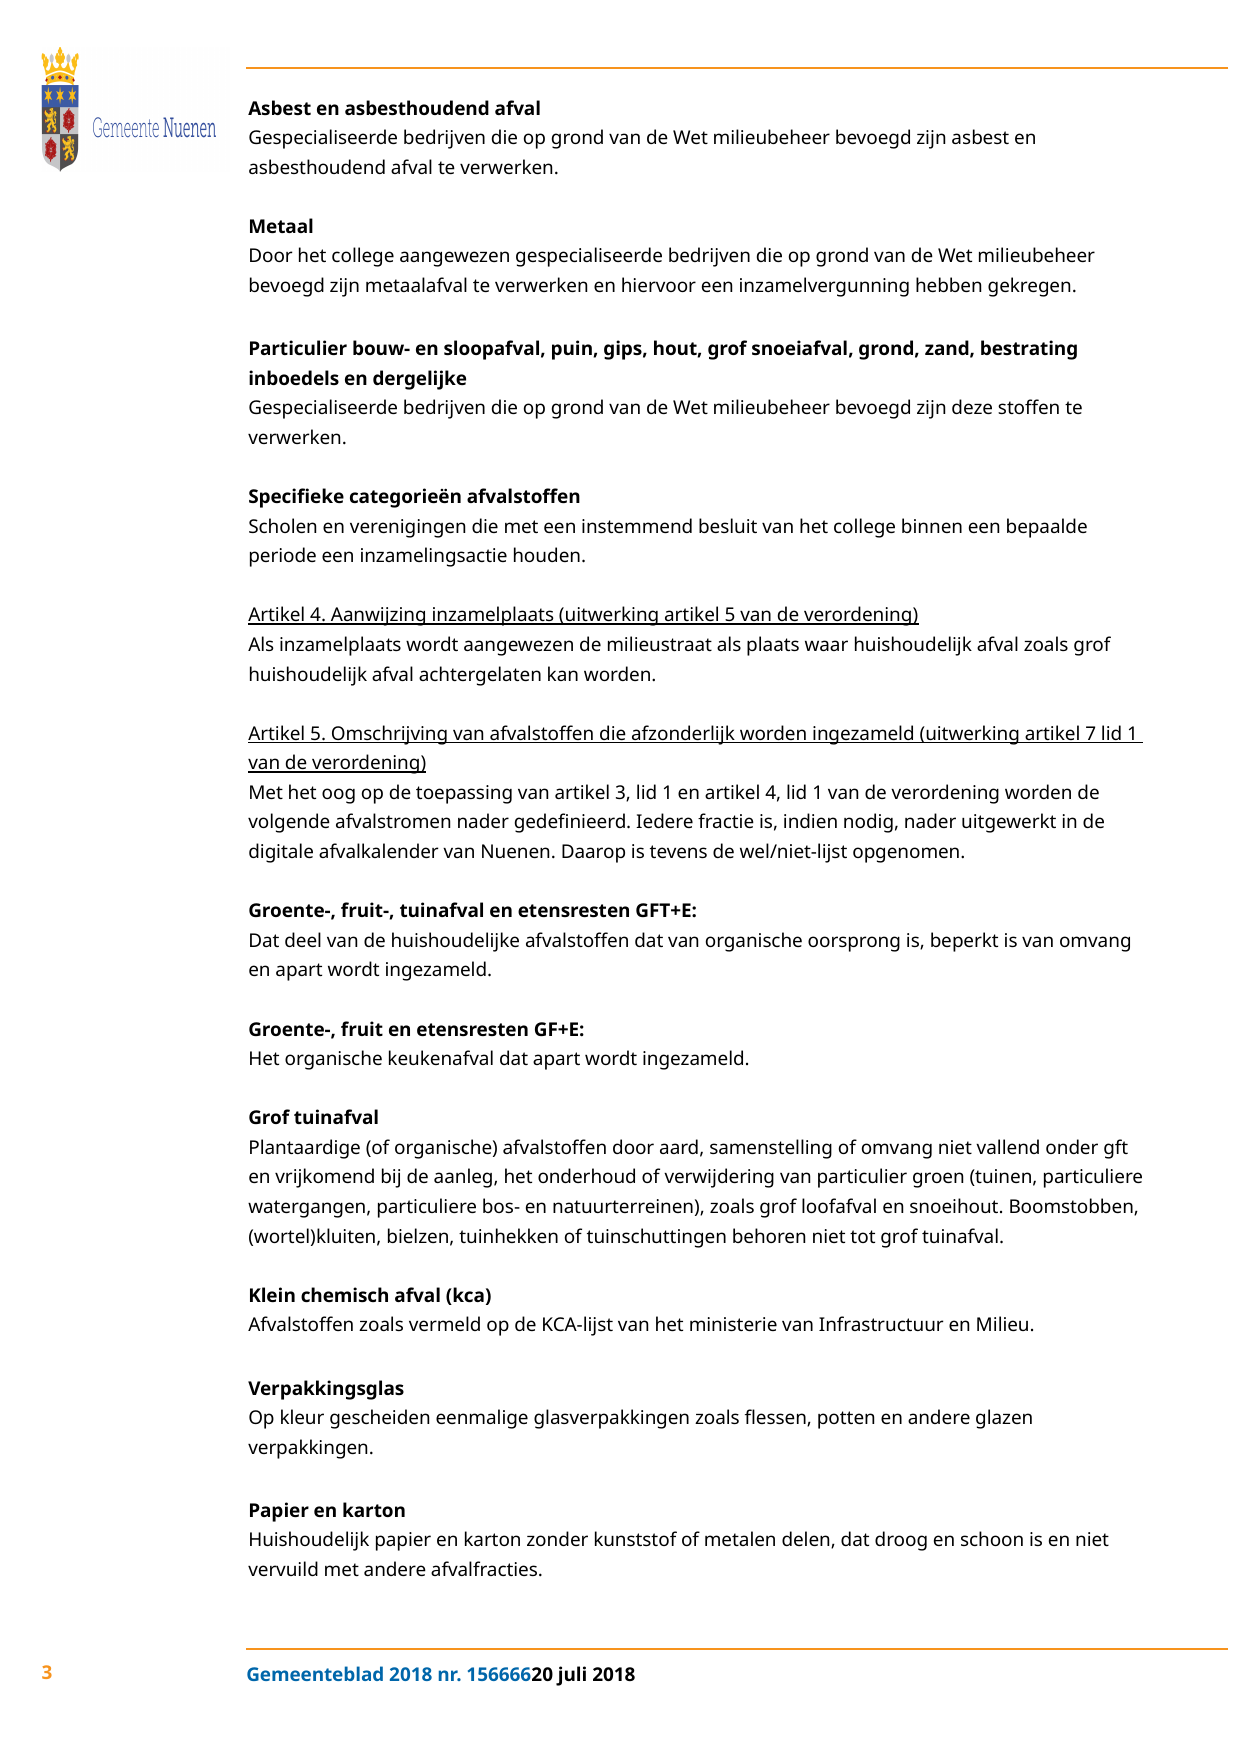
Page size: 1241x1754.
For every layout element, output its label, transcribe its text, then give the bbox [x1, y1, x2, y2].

text Papier en karton [248, 1497, 1152, 1523]
text Klein chemisch afval (kca) [248, 1282, 1152, 1308]
text Asbest en asbesthoudend afval [248, 95, 1152, 121]
text Afvalstoffen zoals vermeld op de KCA-lijst van het ministerie van Infrastructuur en Milieu. [248, 1312, 1152, 1337]
text Dat deel van de huishoudelijke afvalstoffen dat van organische oorsprong is, beperkt is van omvang en apart wordt ingezameld. [248, 927, 1152, 982]
text Gespecialiseerde bedrijven die op grond van de Wet milieubeheer bevoegd zijn deze stoffen te verwerken. [248, 394, 1152, 450]
text Gespecialiseerde bedrijven die op grond van de Wet milieubeheer bevoegd zijn asbest en asbesthoudend afval te verwerken. [248, 124, 1152, 180]
text Groente-, fruit en etensresten GF+E: [248, 1016, 1152, 1042]
text Groente-, fruit-, tuinafval en etensresten GFT+E: [248, 897, 1152, 923]
text Huishoudelijk papier en karton zonder kunststof of metalen delen, dat droog en schoon is en niet vervuild met andere afvalfracties. [248, 1527, 1152, 1582]
text Particulier bouw- en sloopafval, puin, gips, hout, grof snoeiafval, grond, zand, bestrating inboedels en dergelijke [248, 335, 1152, 391]
text Verpakkingsglas [248, 1375, 1152, 1401]
text Scholen en verenigingen die met een instemmend besluit van het college binnen een bepaalde periode een inzamelingsactie houden. [248, 513, 1152, 568]
text Het organische keukenafval dat apart wordt ingezameld. [248, 1045, 1152, 1071]
text Artikel 5. Omschrijving van afvalstoffen die afzonderlijk worden ingezameld (uitwerking artikel 7 lid 1 van de verordening) [248, 720, 1152, 775]
picture [41, 47, 231, 172]
text Specifieke categorieën afvalstoffen [248, 483, 1152, 509]
text Door het college aangewezen gespecialiseerde bedrijven die op grond van de Wet milieubeheer bevoegd zijn metaalafval te verwerken en hiervoor een inzamelvergunning hebben gekregen. [248, 243, 1152, 298]
text Plantaardige (of organische) afvalstoffen door aard, samenstelling of omvang niet vallend onder gft en vrijkomend bij de aanleg, het onderhoud of verwijdering van particulier groen (tuinen, particuliere watergangen, particuliere bos- en natuurterreinen), zoals grof loofafval en snoeihout. Boomstobben, (wortel)kluiten, bielzen, tuinhekken of tuinschuttingen behoren niet tot grof tuinafval. [248, 1134, 1152, 1249]
text Met het oog op de toepassing van artikel 3, lid 1 en artikel 4, lid 1 van de verordening worden de volgende afvalstromen nader gedefinieerd. Iedere fractie is, indien nodig, nader uitgewerkt in de digitale afvalkalender van Nuenen. Daarop is tevens de wel/niet-lijst opgenomen. [248, 779, 1152, 864]
text Op kleur gescheiden eenmalige glasverpakkingen zoals flessen, potten en andere glazen verpakkingen. [248, 1404, 1152, 1460]
text Artikel 4. Aanwijzing inzamelplaats (uitwerking artikel 5 van de verordening) [248, 602, 1152, 627]
text Grof tuinafval [248, 1104, 1152, 1130]
text Metaal [248, 213, 1152, 239]
text Als inzamelplaats wordt aangewezen de milieustraat als plaats waar huishoudelijk afval zoals grof huishoudelijk afval achtergelaten kan worden. [248, 631, 1152, 687]
